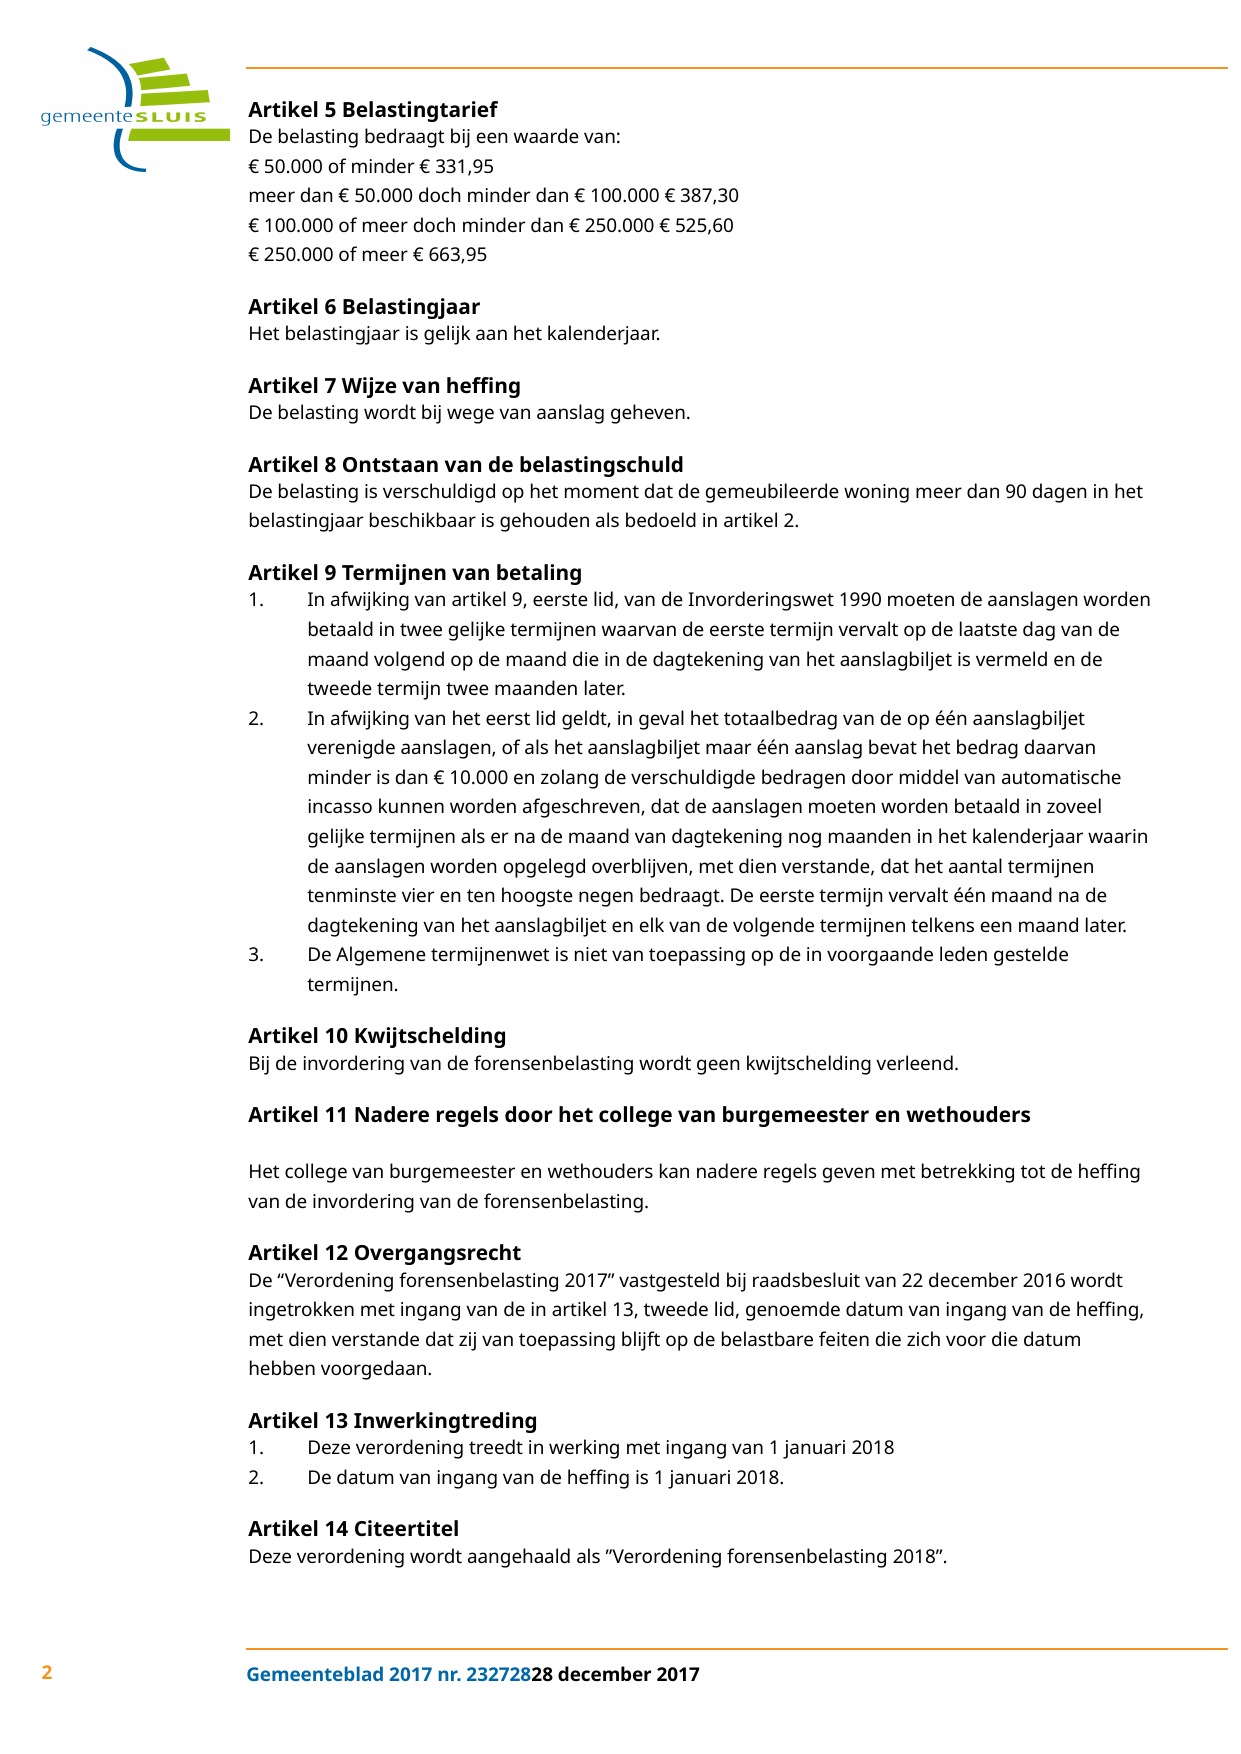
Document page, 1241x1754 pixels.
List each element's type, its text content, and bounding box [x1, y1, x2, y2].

text Artikel 9 Termijnen van betaling [248, 558, 1152, 587]
text Artikel 13 Inwerkingtreding [248, 1406, 1152, 1434]
text Artikel 5 Belastingtarief [248, 95, 1152, 123]
list De Algemene termijnenwet is niet van toepassing op de in voorgaande leden gestelde termijnen. [248, 942, 1152, 997]
list Deze verordening treedt in werking met ingang van 1 januari 2018 [248, 1434, 1152, 1460]
picture [41, 47, 231, 172]
text Bij de invordering van de forensenbelasting wordt geen kwijtschelding verleend. [248, 1050, 1152, 1076]
text € 250.000 of meer € 663,95 [248, 242, 1152, 267]
text € 100.000 of meer doch minder dan € 250.000 € 525,60 [248, 212, 1152, 238]
text Deze verordening wordt aangehaald als ”Verordening forensenbelasting 2018”. [248, 1543, 1152, 1569]
text Artikel 7 Wijze van heffing [248, 371, 1152, 399]
text De belasting is verschuldigd op het moment dat de gemeubileerde woning meer dan 90 dagen in het belastingjaar beschikbaar is gehouden als bedoeld in artikel 2. [248, 478, 1152, 533]
text Artikel 11 Nadere regels door het college van burgemeester en wethouders [248, 1100, 1152, 1129]
text Artikel 14 Citeertitel [248, 1514, 1152, 1543]
text € 50.000 of minder € 331,95 [248, 153, 1152, 178]
list De datum van ingang van de heffing is 1 januari 2018. [248, 1464, 1152, 1490]
text Het belastingjaar is gelijk aan het kalenderjaar. [248, 320, 1152, 346]
text Artikel 8 Ontstaan van de belastingschuld [248, 450, 1152, 478]
list In afwijking van het eerst lid geldt, in geval het totaalbedrag van de op één aanslagbiljet verenigde aanslagen, of als het aanslagbiljet maar één aanslag bevat het bedrag daarvan minder is dan € 10.000 en zolang de verschuldigde bedragen door middel van automatische incasso kunnen worden afgeschreven, dat de aanslagen moeten worden betaald in zoveel gelijke termijnen als er na de maand van dagtekening nog maanden in het kalenderjaar waarin de aanslagen worden opgelegd overblijven, met dien verstande, dat het aantal termijnen tenminste vier en ten hoogste negen bedraagt. De eerste termijn vervalt één maand na de dagtekening van het aanslagbiljet en elk van de volgende termijnen telkens een maand later. [248, 705, 1152, 938]
text Artikel 10 Kwijtschelding [248, 1022, 1152, 1050]
text Artikel 12 Overgangsrecht [248, 1238, 1152, 1267]
text De belasting bedraagt bij een waarde van: [248, 123, 1152, 149]
list In afwijking van artikel 9, eerste lid, van de Invorderingswet 1990 moeten de aanslagen worden betaald in twee gelijke termijnen waarvan de eerste termijn vervalt op de laatste dag van de maand volgend op de maand die in de dagtekening van het aanslagbiljet is vermeld en de tweede termijn twee maanden later. [248, 587, 1152, 701]
text Het college van burgemeester en wethouders kan nadere regels geven met betrekking tot de heffing van de invordering van de forensenbelasting. [248, 1158, 1152, 1214]
text Artikel 6 Belastingjaar [248, 292, 1152, 320]
text De “Verordening forensenbelasting 2017” vastgesteld bij raadsbesluit van 22 december 2016 wordt ingetrokken met ingang van de in artikel 13, tweede lid, genoemde datum van ingang van de heffing, met dien verstande dat zij van toepassing blijft op de belastbare feiten die zich voor die datum hebben voorgedaan. [248, 1267, 1152, 1381]
text De belasting wordt bij wege van aanslag geheven. [248, 399, 1152, 425]
text meer dan € 50.000 doch minder dan € 100.000 € 387,30 [248, 182, 1152, 208]
